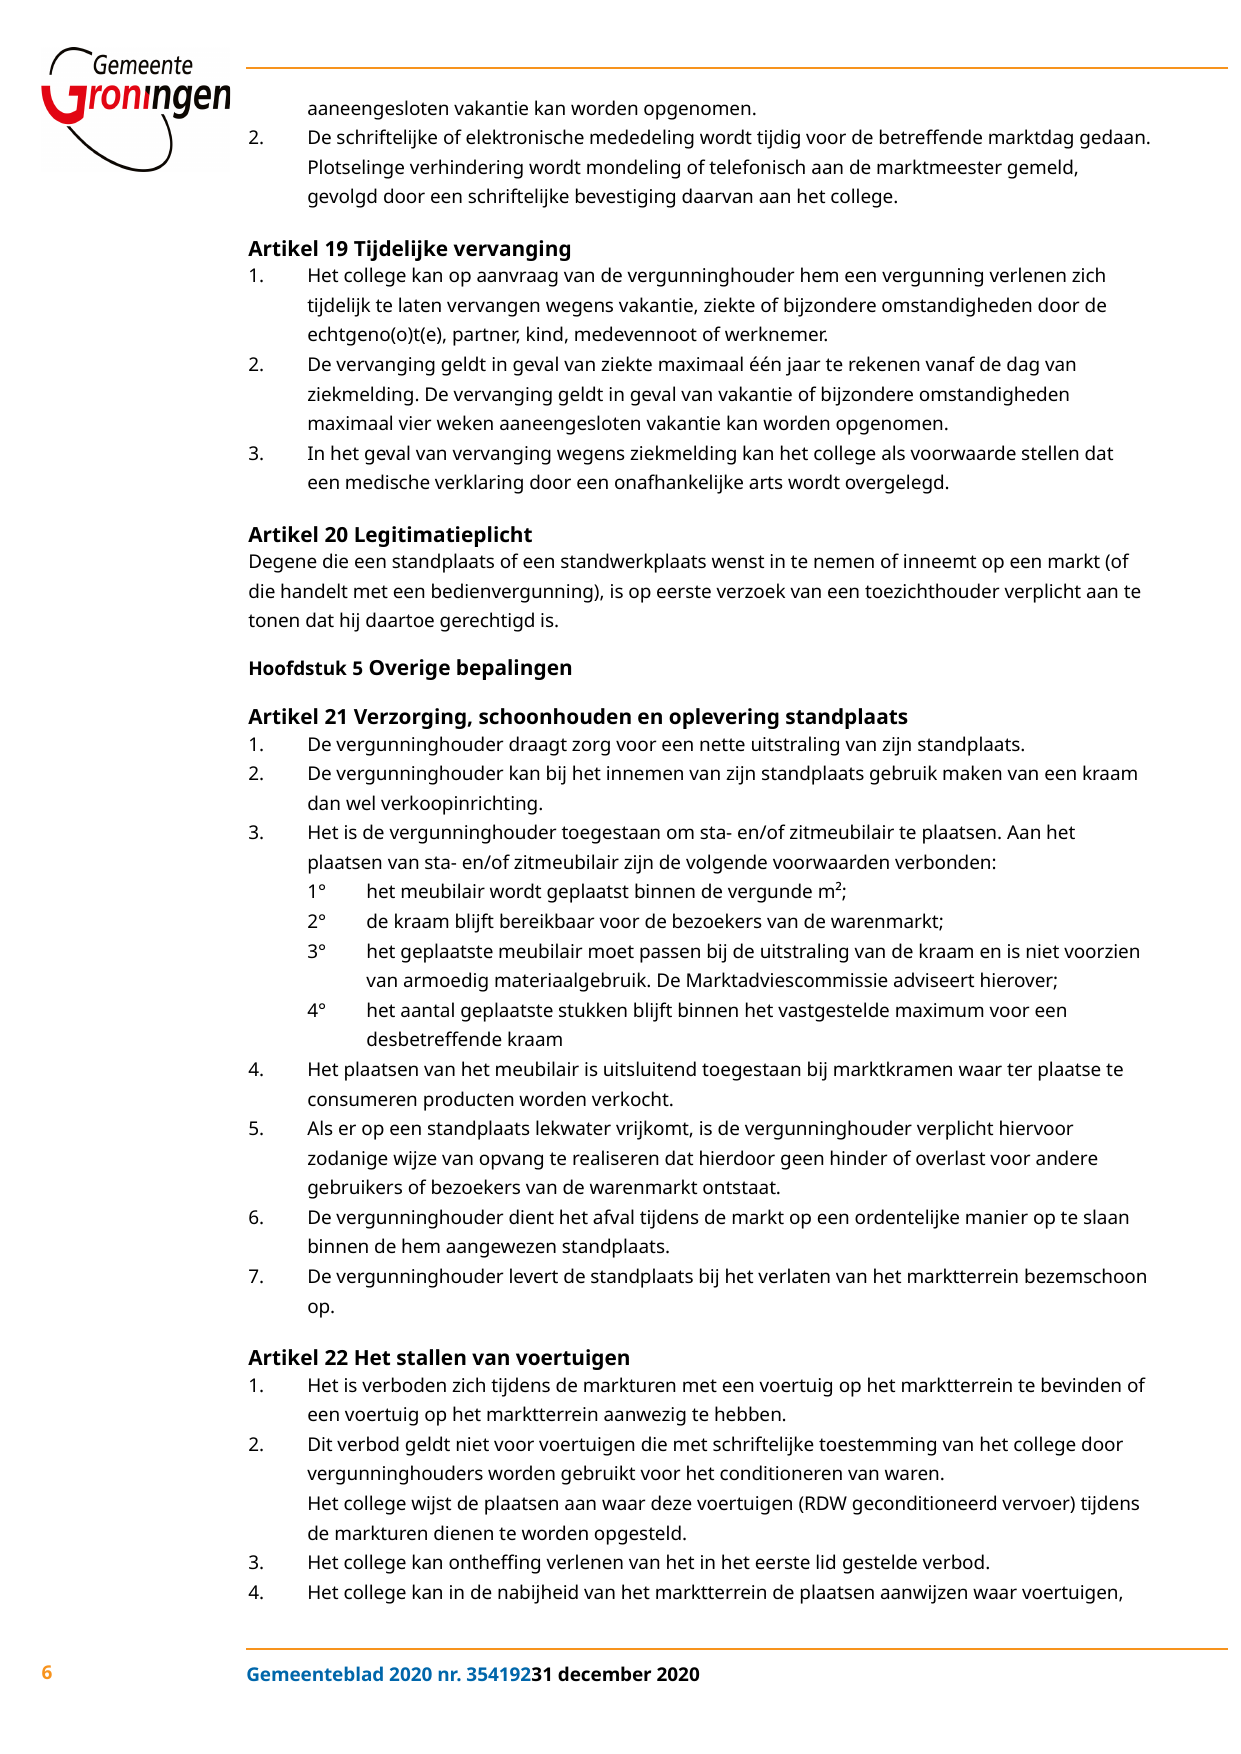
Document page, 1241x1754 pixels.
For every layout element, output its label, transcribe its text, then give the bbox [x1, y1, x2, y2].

picture [41, 47, 231, 172]
list de kraam blijft bereikbaar voor de bezoekers van de warenmarkt; [307, 908, 1152, 934]
list Het plaatsen van het meubilair is uitsluitend toegestaan bij marktkramen waar ter plaatse te consumeren producten worden verkocht. [248, 1056, 1152, 1112]
list Dit verbod geldt niet voor voertuigen die met schriftelijke toestemming van het college door vergunninghouders worden gebruikt voor het conditioneren van waren. [248, 1431, 1152, 1486]
text Artikel 20 Legitimatieplicht [248, 520, 1152, 548]
text Degene die een standplaats of een standwerkplaats wenst in te nemen of inneemt op een markt (of die handelt met een bedienvergunning), is op eerste verzoek van een toezichthouder verplicht aan te tonen dat hij daartoe gerechtigd is. [248, 548, 1152, 633]
list De vergunninghouder levert de standplaats bij het verlaten van het marktterrein bezemschoon op. [248, 1263, 1152, 1319]
list Het college kan op aanvraag van de vergunninghouder hem een vergunning verlenen zich tijdelijk te laten vervangen wegens vakantie, ziekte of bijzondere omstandigheden door de echtgeno(o)t(e), partner, kind, medevennoot of werknemer. [248, 262, 1152, 347]
list het aantal geplaatste stukken blijft binnen het vastgestelde maximum voor een desbetreffende kraam [307, 997, 1152, 1052]
list aaneengesloten vakantie kan worden opgenomen. [248, 95, 1152, 121]
list het geplaatste meubilair moet passen bij de uitstraling van de kraam en is niet voorzien van armoedig materiaalgebruik. De Marktadviescommissie adviseert hierover; [307, 938, 1152, 993]
list De vergunninghouder dient het afval tijdens de markt op een ordentelijke manier op te slaan binnen de hem aangewezen standplaats. [248, 1204, 1152, 1259]
list De vervanging geldt in geval van ziekte maximaal één jaar te rekenen vanaf de dag van ziekmelding. De vervanging geldt in geval van vakantie of bijzondere omstandigheden maximaal vier weken aaneengesloten vakantie kan worden opgenomen. [248, 351, 1152, 436]
list Als er op een standplaats lekwater vrijkomt, is de vergunninghouder verplicht hiervoor zodanige wijze van opvang te realiseren dat hierdoor geen hinder of overlast voor andere gebruikers of bezoekers van de warenmarkt ontstaat. [248, 1115, 1152, 1200]
list Het is verboden zich tijdens de markturen met een voertuig op het marktterrein te bevinden of een voertuig op het marktterrein aanwezig te hebben. [248, 1372, 1152, 1427]
list Het college kan ontheffing verlenen van het in het eerste lid gestelde verbod. [248, 1549, 1152, 1575]
list In het geval van vervanging wegens ziekmelding kan het college als voorwaarde stellen dat een medische verklaring door een onafhankelijke arts wordt overgelegd. [248, 440, 1152, 495]
list Het is de vergunninghouder toegestaan om sta- en/of zitmeubilair te plaatsen. Aan het plaatsen van sta- en/of zitmeubilair zijn de volgende voorwaarden verbonden: [248, 819, 1152, 875]
text Artikel 21 Verzorging, schoonhouden en oplevering standplaats [248, 702, 1152, 731]
list Het college wijst de plaatsen aan waar deze voertuigen (RDW geconditioneerd vervoer) tijdens de markturen dienen te worden opgesteld. [248, 1490, 1152, 1545]
list De vergunninghouder kan bij het innemen van zijn standplaats gebruik maken van een kraam dan wel verkoopinrichting. [248, 760, 1152, 816]
text Hoofdstuk 5 Overige bepalingen [248, 653, 1152, 682]
text Artikel 19 Tijdelijke vervanging [248, 234, 1152, 262]
list De schriftelijke of elektronische mededeling wordt tijdig voor de betreffende marktdag gedaan. Plotselinge verhindering wordt mondeling of telefonisch aan de marktmeester gemeld, gevolgd door een schriftelijke bevestiging daarvan aan het college. [248, 124, 1152, 209]
list Het college kan in de nabijheid van het marktterrein de plaatsen aanwijzen waar voertuigen, [248, 1579, 1152, 1604]
list het meubilair wordt geplaatst binnen de vergunde m²; [307, 879, 1152, 904]
text Artikel 22 Het stallen van voertuigen [248, 1343, 1152, 1372]
list De vergunninghouder draagt zorg voor een nette uitstraling van zijn standplaats. [248, 731, 1152, 757]
